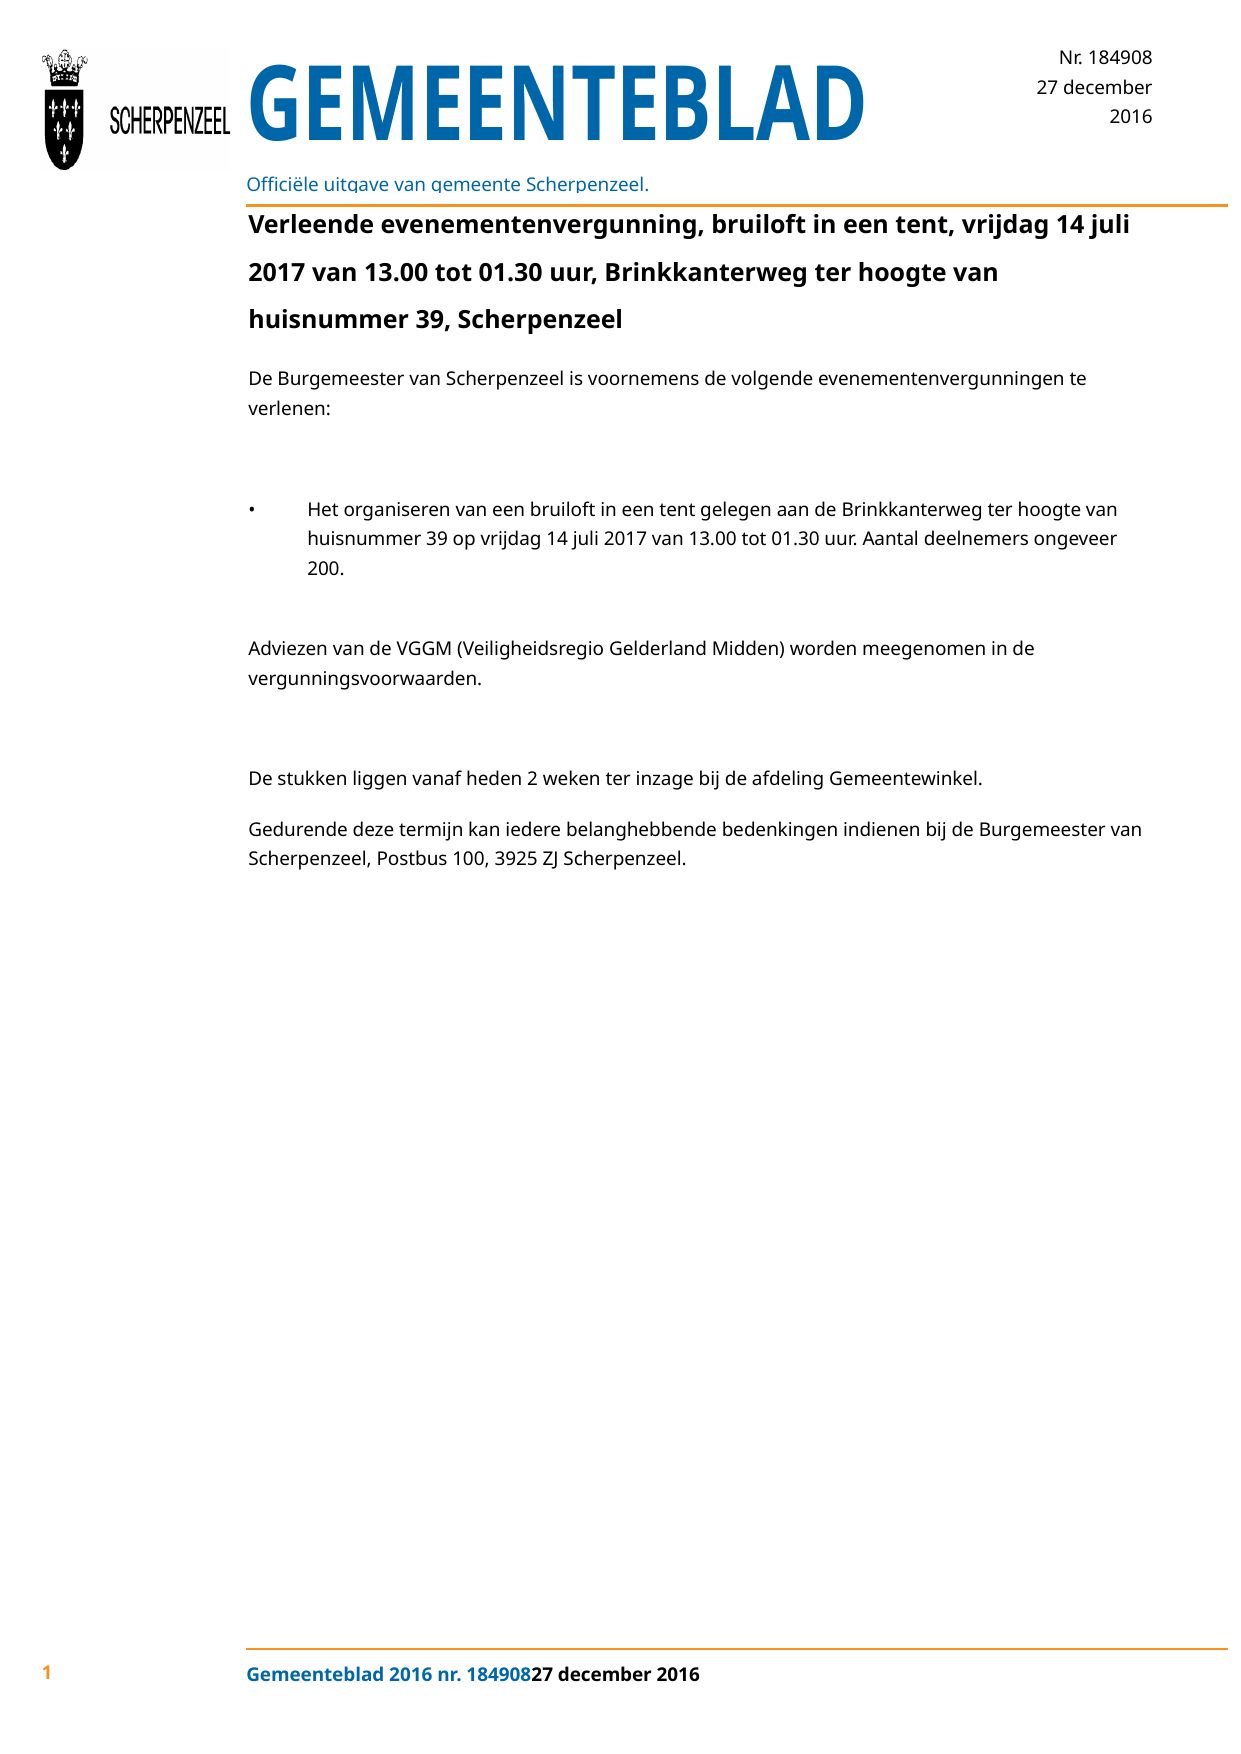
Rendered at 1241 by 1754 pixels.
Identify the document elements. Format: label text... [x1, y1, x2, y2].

picture [41, 47, 231, 172]
text Gedurende deze termijn kan iedere belanghebbende bedenkingen indienen bij de Burgemeester van Scherpenzeel, Postbus 100, 3925 ZJ Scherpenzeel. [248, 816, 1152, 871]
text De stukken liggen vanaf heden 2 weken ter inzage bij de afdeling Gemeentewinkel. [248, 766, 1152, 791]
text De Burgemeester van Scherpenzeel is voornemens de volgende evenementenvergunningen te verlenen: [248, 366, 1152, 421]
text Verleende evenementenvergunning, bruiloft in een tent, vrijdag 14 juli 2017 van 13.00 tot 01.30 uur, Brinkkanterweg ter hoogte van huisnummer 39, Scherpenzeel [248, 207, 1152, 336]
text Adviezen van de VGGM (Veiligheidsregio Gelderland Midden) worden meegenomen in de vergunningsvoorwaarden. [248, 635, 1152, 690]
list Het organiseren van een bruiloft in een tent gelegen aan de Brinkkanterweg ter hoogte van huisnummer 39 op vrijdag 14 juli 2017 van 13.00 tot 01.30 uur. Aantal deelnemers ongeveer 200. [248, 496, 1152, 581]
